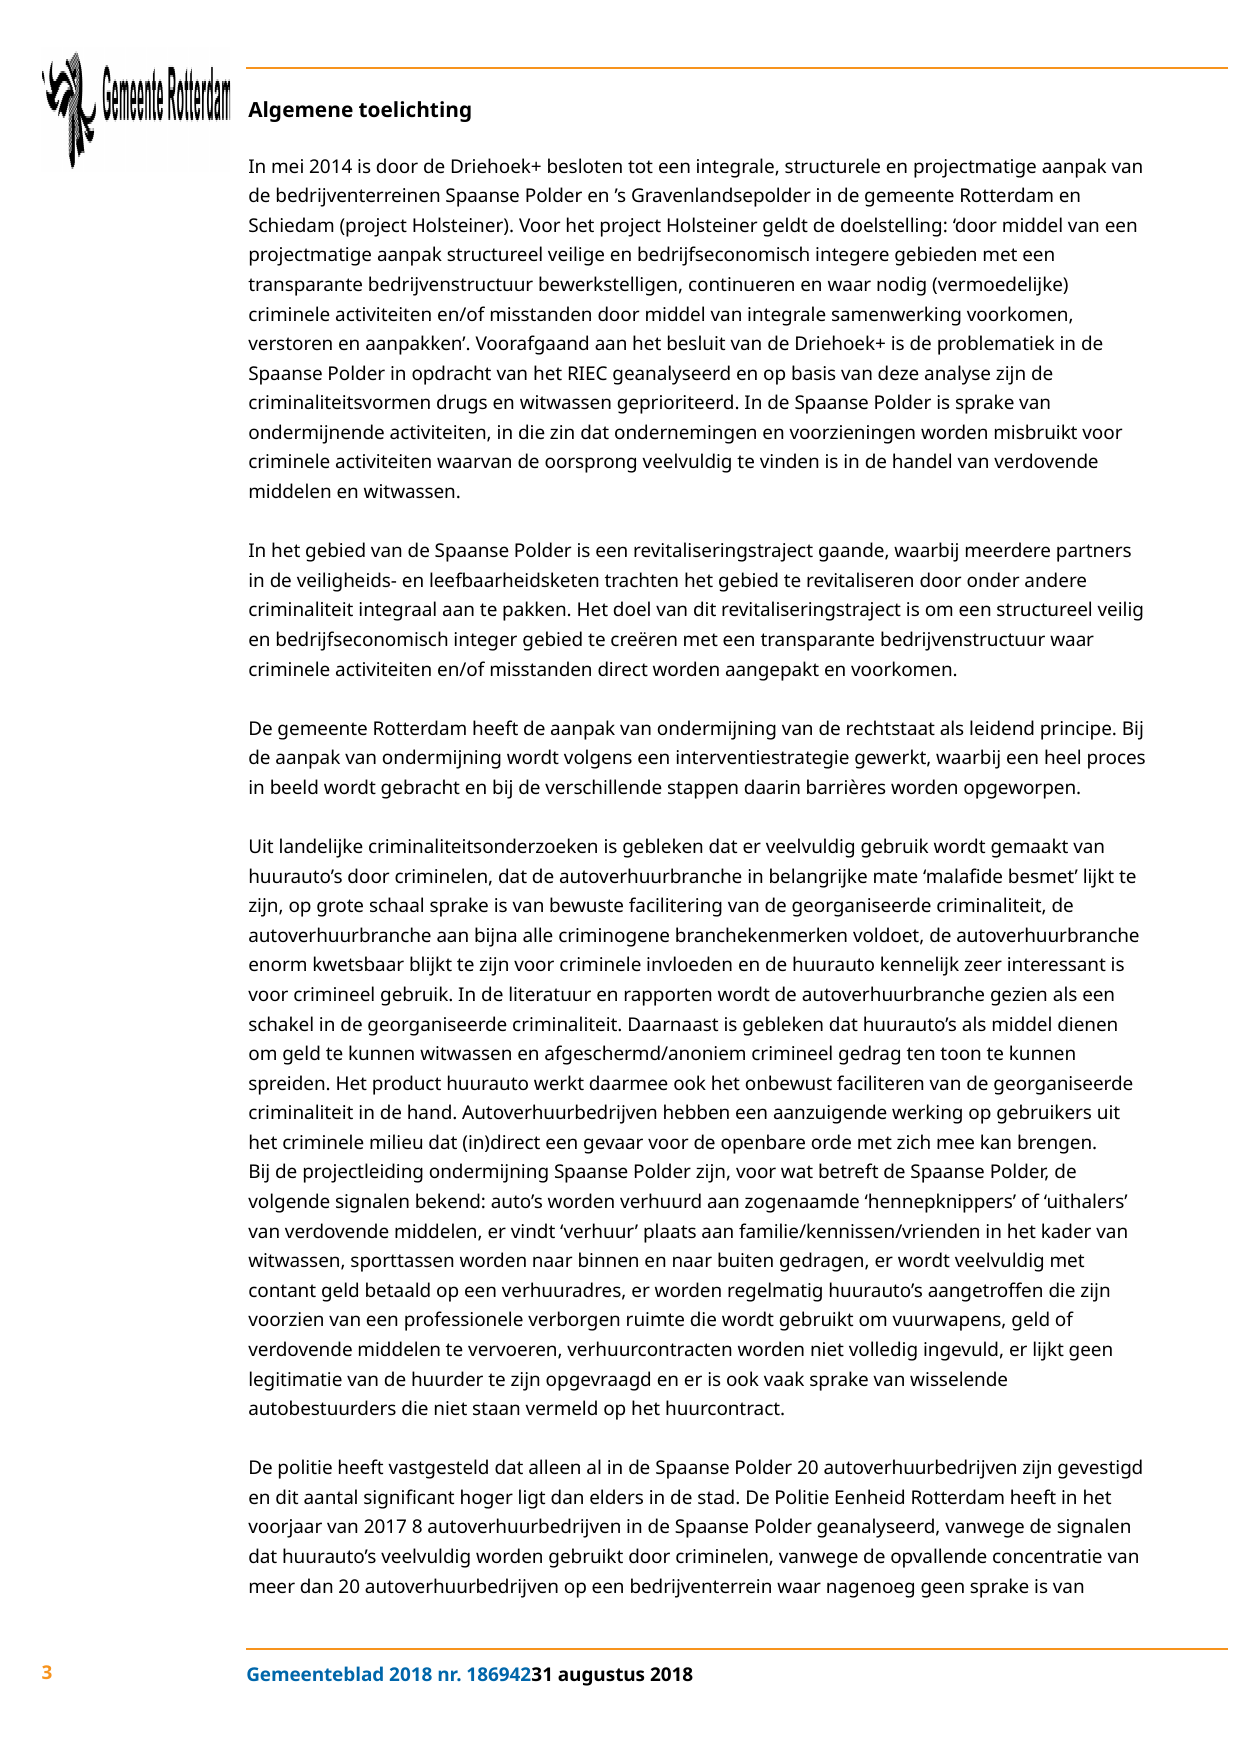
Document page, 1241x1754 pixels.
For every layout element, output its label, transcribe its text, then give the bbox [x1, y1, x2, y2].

text Bij de projectleiding ondermijning Spaanse Polder zijn, voor wat betreft de Spaanse Polder, de volgende signalen bekend: auto’s worden verhuurd aan zogenaamde ‘hennepknippers’ of ‘uithalers’ van verdovende middelen, er vindt ‘verhuur’ plaats aan familie/kennissen/vrienden in het kader van witwassen, sporttassen worden naar binnen en naar buiten gedragen, er wordt veelvuldig met contant geld betaald op een verhuuradres, er worden regelmatig huurauto’s aangetroffen die zijn voorzien van een professionele verborgen ruimte die wordt gebruikt om vuurwapens, geld of verdovende middelen te vervoeren, verhuurcontracten worden niet volledig ingevuld, er lijkt geen legitimatie van de huurder te zijn opgevraagd en er is ook vaak sprake van wisselende autobestuurders die niet staan vermeld op het huurcontract. [248, 1159, 1152, 1421]
text Algemene toelichting [248, 95, 1152, 123]
picture [41, 47, 231, 172]
text De gemeente Rotterdam heeft de aanpak van ondermijning van de rechtstaat als leidend principe. Bij de aanpak van ondermijning wordt volgens een interventiestrategie gewerkt, waarbij een heel proces in beeld wordt gebracht en bij de verschillende stappen daarin barrières worden opgeworpen. [248, 715, 1152, 800]
text In het gebied van de Spaanse Polder is een revitaliseringstraject gaande, waarbij meerdere partners in de veiligheids- en leefbaarheidsketen trachten het gebied te revitaliseren door onder andere criminaliteit integraal aan te pakken. Het doel van dit revitaliseringstraject is om een structureel veilig en bedrijfseconomisch integer gebied te creëren met een transparante bedrijvenstructuur waar criminele activiteiten en/of misstanden direct worden aangepakt en voorkomen. [248, 537, 1152, 682]
text In mei 2014 is door de Driehoek+ besloten tot een integrale, structurele en projectmatige aanpak van de bedrijventerreinen Spaanse Polder en ’s Gravenlandsepolder in de gemeente Rotterdam en Schiedam (project Holsteiner). Voor het project Holsteiner geldt de doelstelling: ‘door middel van een projectmatige aanpak structureel veilige en bedrijfseconomisch integere gebieden met een transparante bedrijvenstructuur bewerkstelligen, continueren en waar nodig (vermoedelijke) criminele activiteiten en/of misstanden door middel van integrale samenwerking voorkomen, verstoren en aanpakken’. Voorafgaand aan het besluit van de Driehoek+ is de problematiek in de Spaanse Polder in opdracht van het RIEC geanalyseerd en op basis van deze analyse zijn de criminaliteitsvormen drugs en witwassen geprioriteerd. In de Spaanse Polder is sprake van ondermijnende activiteiten, in die zin dat ondernemingen en voorzieningen worden misbruikt voor criminele activiteiten waarvan de oorsprong veelvuldig te vinden is in de handel van verdovende middelen en witwassen. [248, 153, 1152, 504]
text Uit landelijke criminaliteitsonderzoeken is gebleken dat er veelvuldig gebruik wordt gemaakt van huurauto’s door criminelen, dat de autoverhuurbranche in belangrijke mate ‘malafide besmet’ lijkt te zijn, op grote schaal sprake is van bewuste facilitering van de georganiseerde criminaliteit, de autoverhuurbranche aan bijna alle criminogene branchekenmerken voldoet, de autoverhuurbranche enorm kwetsbaar blijkt te zijn voor criminele invloeden en de huurauto kennelijk zeer interessant is voor crimineel gebruik. In de literatuur en rapporten wordt de autoverhuurbranche gezien als een schakel in de georganiseerde criminaliteit. Daarnaast is gebleken dat huurauto’s als middel dienen om geld te kunnen witwassen en afgeschermd/anoniem crimineel gedrag ten toon te kunnen spreiden. Het product huurauto werkt daarmee ook het onbewust faciliteren van de georganiseerde criminaliteit in de hand. Autoverhuurbedrijven hebben een aanzuigende werking op gebruikers uit het criminele milieu dat (in)direct een gevaar voor de openbare orde met zich mee kan brengen. [248, 833, 1152, 1155]
text De politie heeft vastgesteld dat alleen al in de Spaanse Polder 20 autoverhuurbedrijven zijn gevestigd en dit aantal significant hoger ligt dan elders in de stad. De Politie Eenheid Rotterdam heeft in het voorjaar van 2017 8 autoverhuurbedrijven in de Spaanse Polder geanalyseerd, vanwege de signalen dat huurauto’s veelvuldig worden gebruikt door criminelen, vanwege de opvallende concentratie van meer dan 20 autoverhuurbedrijven op een bedrijventerrein waar nagenoeg geen sprake is van [248, 1454, 1152, 1599]
